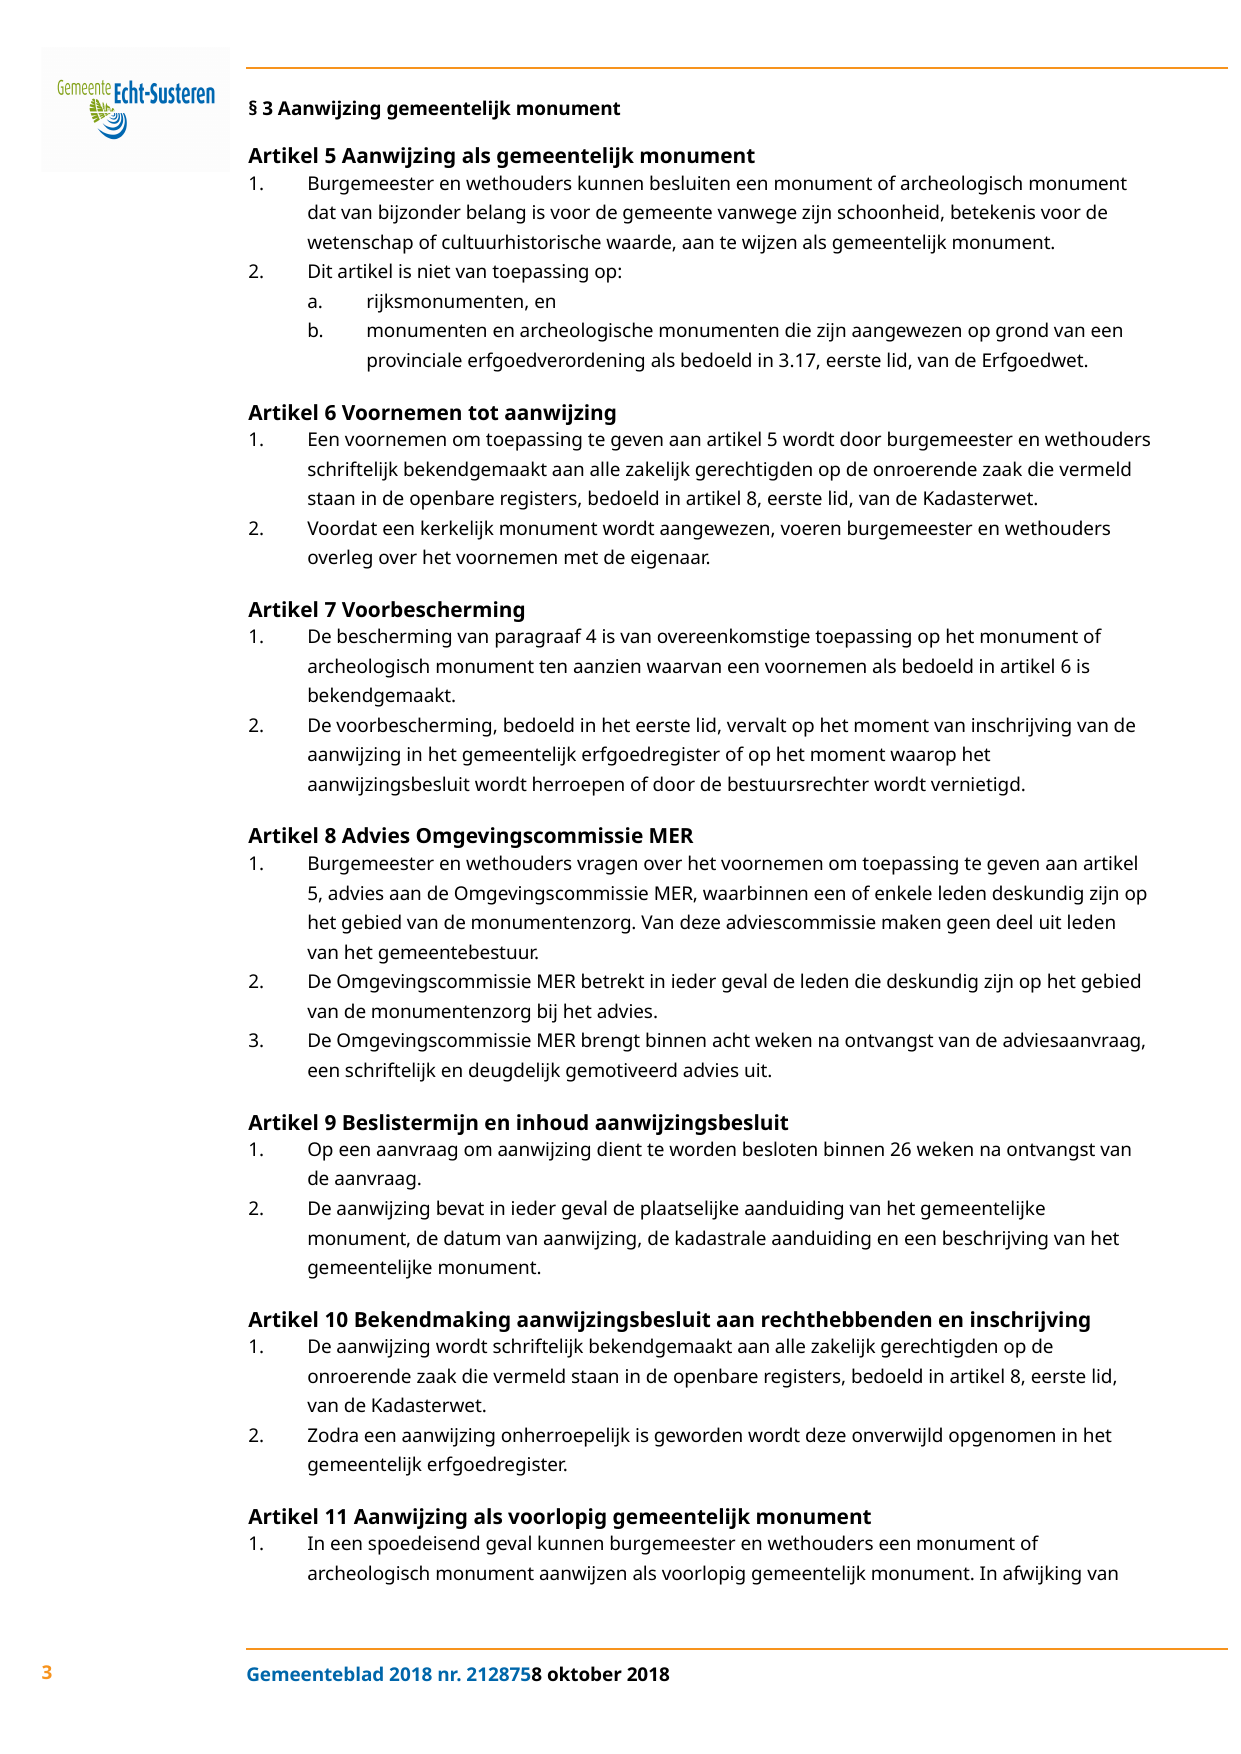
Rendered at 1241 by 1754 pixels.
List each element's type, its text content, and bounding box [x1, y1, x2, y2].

list De voorbescherming, bedoeld in het eerste lid, vervalt op het moment van inschrijving van de aanwijzing in het gemeentelijk erfgoedregister of op het moment waarop het aanwijzingsbesluit wordt herroepen of door de bestuursrechter wordt vernietigd. [248, 712, 1152, 797]
list De aanwijzing wordt schriftelijk bekendgemaakt aan alle zakelijk gerechtigden op de onroerende zaak die vermeld staan in de openbare registers, bedoeld in artikel 8, eerste lid, van de Kadasterwet. [248, 1333, 1152, 1418]
list Dit artikel is niet van toepassing op: [248, 258, 1152, 284]
text Artikel 9 Beslistermijn en inhoud aanwijzingsbesluit [248, 1108, 1152, 1136]
list Burgemeester en wethouders vragen over het voornemen om toepassing te geven aan artikel 5, advies aan de Omgevingscommissie MER, waarbinnen een of enkele leden deskundig zijn op het gebied van de monumentenzorg. Van deze adviescommissie maken geen deel uit leden van het gemeentebestuur. [248, 850, 1152, 964]
list Een voornemen om toepassing te geven aan artikel 5 wordt door burgemeester en wethouders schriftelijk bekendgemaakt aan alle zakelijk gerechtigden op de onroerende zaak die vermeld staan in de openbare registers, bedoeld in artikel 8, eerste lid, van de Kadasterwet. [248, 426, 1152, 511]
list De Omgevingscommissie MER betrekt in ieder geval de leden die deskundig zijn op het gebied van de monumentenzorg bij het advies. [248, 968, 1152, 1024]
list Voordat een kerkelijk monument wordt aangewezen, voeren burgemeester en wethouders overleg over het voornemen met de eigenaar. [248, 515, 1152, 570]
list De Omgevingscommissie MER brengt binnen acht weken na ontvangst van de adviesaanvraag, een schriftelijk en deugdelijk gemotiveerd advies uit. [248, 1028, 1152, 1083]
list De bescherming van paragraaf 4 is van overeenkomstige toepassing op het monument of archeologisch monument ten aanzien waarvan een voornemen als bedoeld in artikel 6 is bekendgemaakt. [248, 623, 1152, 708]
text Artikel 11 Aanwijzing als voorlopig gemeentelijk monument [248, 1502, 1152, 1530]
text § 3 Aanwijzing gemeentelijk monument [248, 95, 1152, 121]
list In een spoedeisend geval kunnen burgemeester en wethouders een monument of archeologisch monument aanwijzen als voorlopig gemeentelijk monument. In afwijking van [248, 1530, 1152, 1586]
list rijksmonumenten, en [307, 288, 1152, 314]
list Burgemeester en wethouders kunnen besluiten een monument of archeologisch monument dat van bijzonder belang is voor de gemeente vanwege zijn schoonheid, betekenis voor de wetenschap of cultuurhistorische waarde, aan te wijzen als gemeentelijk monument. [248, 170, 1152, 255]
text Artikel 10 Bekendmaking aanwijzingsbesluit aan rechthebbenden en inschrijving [248, 1305, 1152, 1333]
list monumenten en archeologische monumenten die zijn aangewezen op grond van een provinciale erfgoedverordening als bedoeld in 3.17, eerste lid, van de Erfgoedwet. [307, 318, 1152, 373]
text Artikel 7 Voorbescherming [248, 595, 1152, 623]
list Zodra een aanwijzing onherroepelijk is geworden wordt deze onverwijld opgenomen in het gemeentelijk erfgoedregister. [248, 1422, 1152, 1477]
list De aanwijzing bevat in ieder geval de plaatselijke aanduiding van het gemeentelijke monument, de datum van aanwijzing, de kadastrale aanduiding en een beschrijving van het gemeentelijke monument. [248, 1195, 1152, 1280]
picture [41, 47, 231, 172]
text Artikel 8 Advies Omgevingscommissie MER [248, 822, 1152, 850]
list Op een aanvraag om aanwijzing dient te worden besloten binnen 26 weken na ontvangst van de aanvraag. [248, 1136, 1152, 1191]
text Artikel 5 Aanwijzing als gemeentelijk monument [248, 141, 1152, 170]
text Artikel 6 Voornemen tot aanwijzing [248, 398, 1152, 426]
